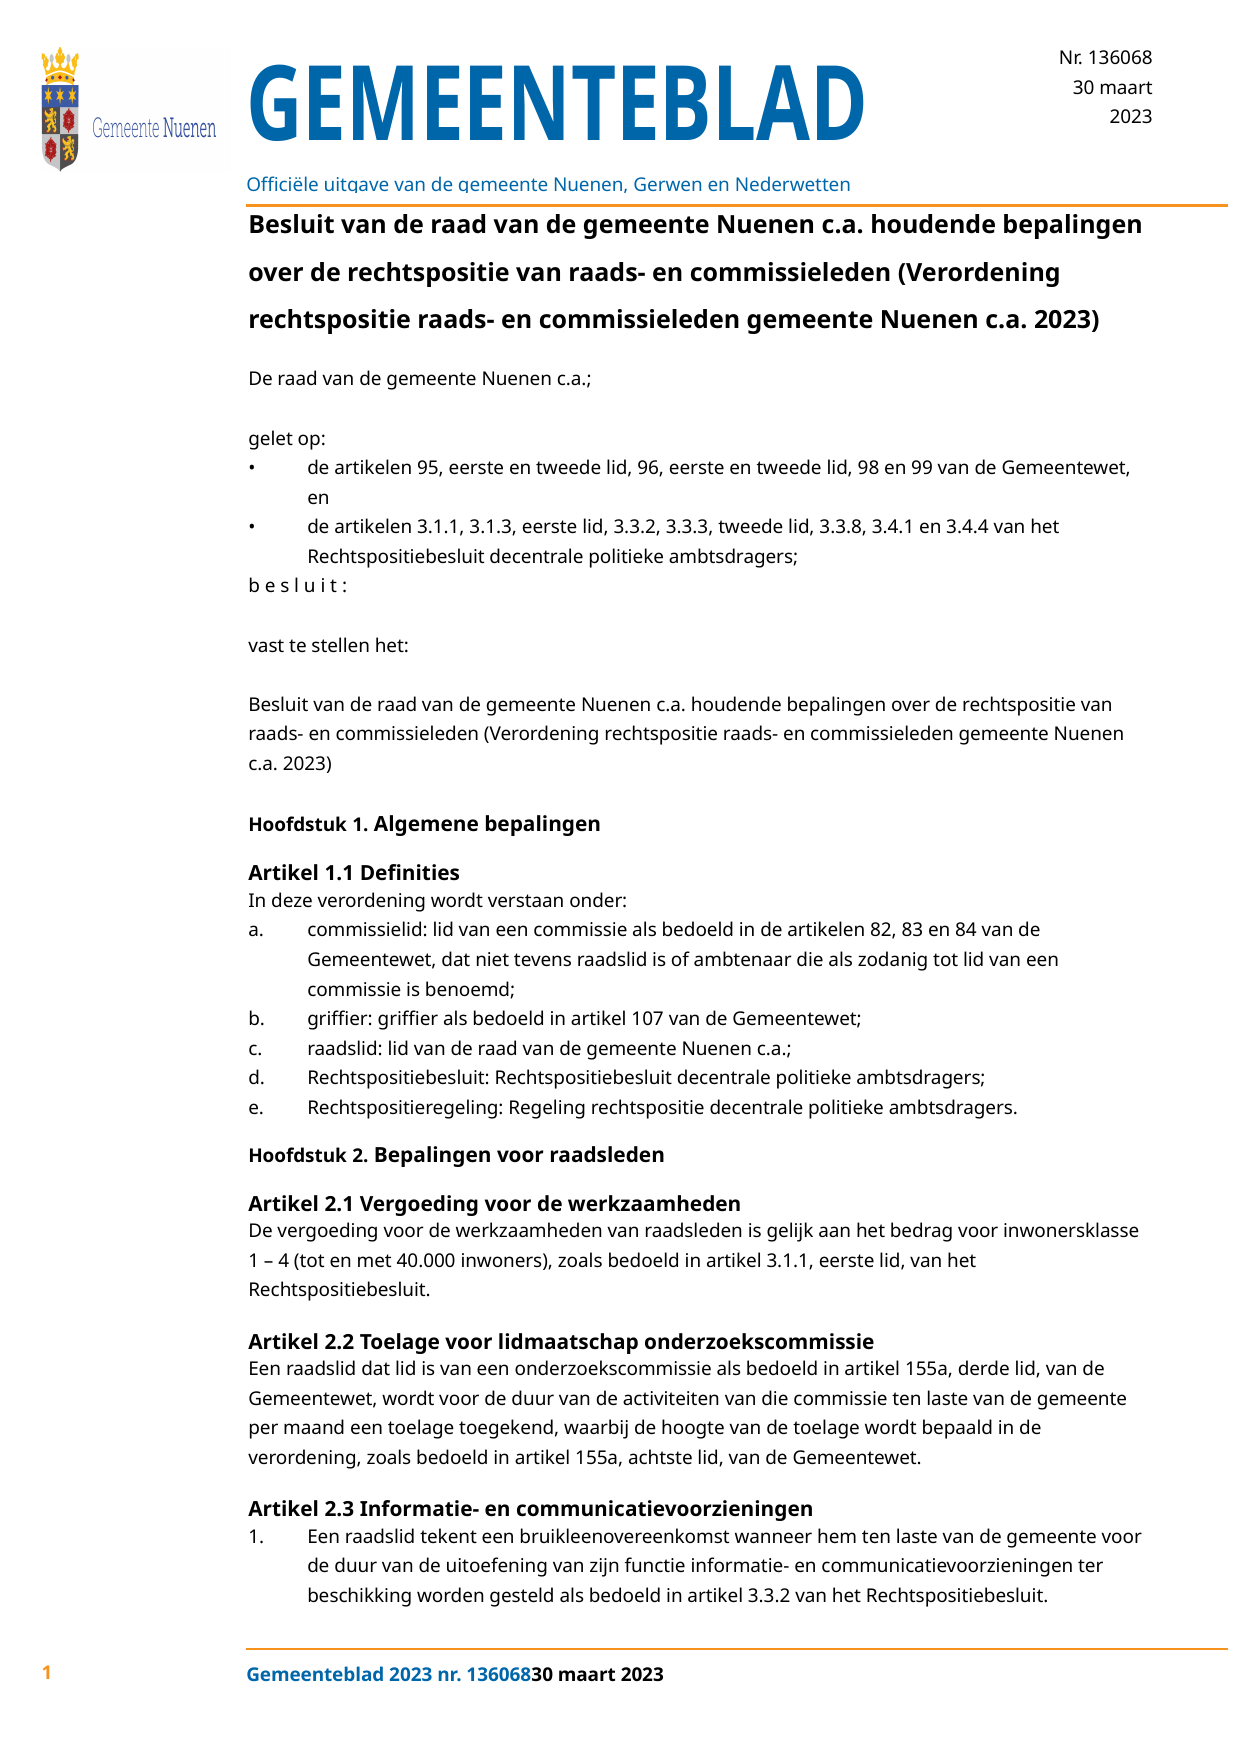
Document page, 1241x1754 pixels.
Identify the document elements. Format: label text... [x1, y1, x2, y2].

list Een raadslid tekent een bruikleenovereenkomst wanneer hem ten laste van de gemeente voor de duur van de uitoefening van zijn functie informatie- en communicatievoorzieningen ter beschikking worden gesteld als bedoeld in artikel 3.3.2 van het Rechtspositiebesluit. [248, 1523, 1152, 1608]
list raadslid: lid van de raad van de gemeente Nuenen c.a.; [248, 1035, 1152, 1061]
list Rechtspositiebesluit: Rechtspositiebesluit decentrale politieke ambtsdragers; [248, 1064, 1152, 1090]
text De raad van de gemeente Nuenen c.a.; [248, 366, 1152, 391]
text Hoofdstuk 1. Algemene bepalingen [248, 809, 1152, 838]
list de artikelen 3.1.1, 3.1.3, eerste lid, 3.3.2, 3.3.3, tweede lid, 3.3.8, 3.4.1 en 3.4.4 van het Rechtspositiebesluit decentrale politieke ambtsdragers; [248, 513, 1152, 569]
text Hoofdstuk 2. Bepalingen voor raadsleden [248, 1140, 1152, 1168]
list Rechtspositieregeling: Regeling rechtspositie decentrale politieke ambtsdragers. [248, 1094, 1152, 1120]
text De vergoeding voor de werkzaamheden van raadsleden is gelijk aan het bedrag voor inwonersklasse 1 – 4 (tot en met 40.000 inwoners), zoals bedoeld in artikel 3.1.1, eerste lid, van het Rechtspositiebesluit. [248, 1217, 1152, 1302]
text Besluit van de raad van de gemeente Nuenen c.a. houdende bepalingen over de rechtspositie van raads- en commissieleden (Verordening rechtspositie raads- en commissieleden gemeente Nuenen c.a. 2023) [248, 207, 1152, 336]
text Een raadslid dat lid is van een onderzoekscommissie als bedoeld in artikel 155a, derde lid, van de Gemeentewet, wordt voor de duur van de activiteiten van die commissie ten laste van de gemeente per maand een toelage toegekend, waarbij de hoogte van de toelage wordt bepaald in de verordening, zoals bedoeld in artikel 155a, achtste lid, van de Gemeentewet. [248, 1355, 1152, 1470]
text Artikel 2.1 Vergoeding voor de werkzaamheden [248, 1189, 1152, 1217]
text Besluit van de raad van de gemeente Nuenen c.a. houdende bepalingen over de rechtspositie van raads- en commissieleden (Verordening rechtspositie raads- en commissieleden gemeente Nuenen c.a. 2023) [248, 691, 1152, 776]
text Artikel 2.2 Toelage voor lidmaatschap onderzoekscommissie [248, 1327, 1152, 1355]
picture [41, 47, 231, 172]
list griffier: griffier als bedoeld in artikel 107 van de Gemeentewet; [248, 1005, 1152, 1031]
text b e s l u i t : [248, 573, 1152, 598]
text gelet op: [248, 425, 1152, 450]
text Artikel 1.1 Definities [248, 858, 1152, 887]
text In deze verordening wordt verstaan onder: [248, 887, 1152, 913]
list commissielid: lid van een commissie als bedoeld in de artikelen 82, 83 en 84 van de Gemeentewet, dat niet tevens raadslid is of ambtenaar die als zodanig tot lid van een commissie is benoemd; [248, 917, 1152, 1001]
list de artikelen 95, eerste en tweede lid, 96, eerste en tweede lid, 98 en 99 van de Gemeentewet, en [248, 454, 1152, 509]
text vast te stellen het: [248, 632, 1152, 657]
text Artikel 2.3 Informatie- en communicatievoorzieningen [248, 1494, 1152, 1523]
